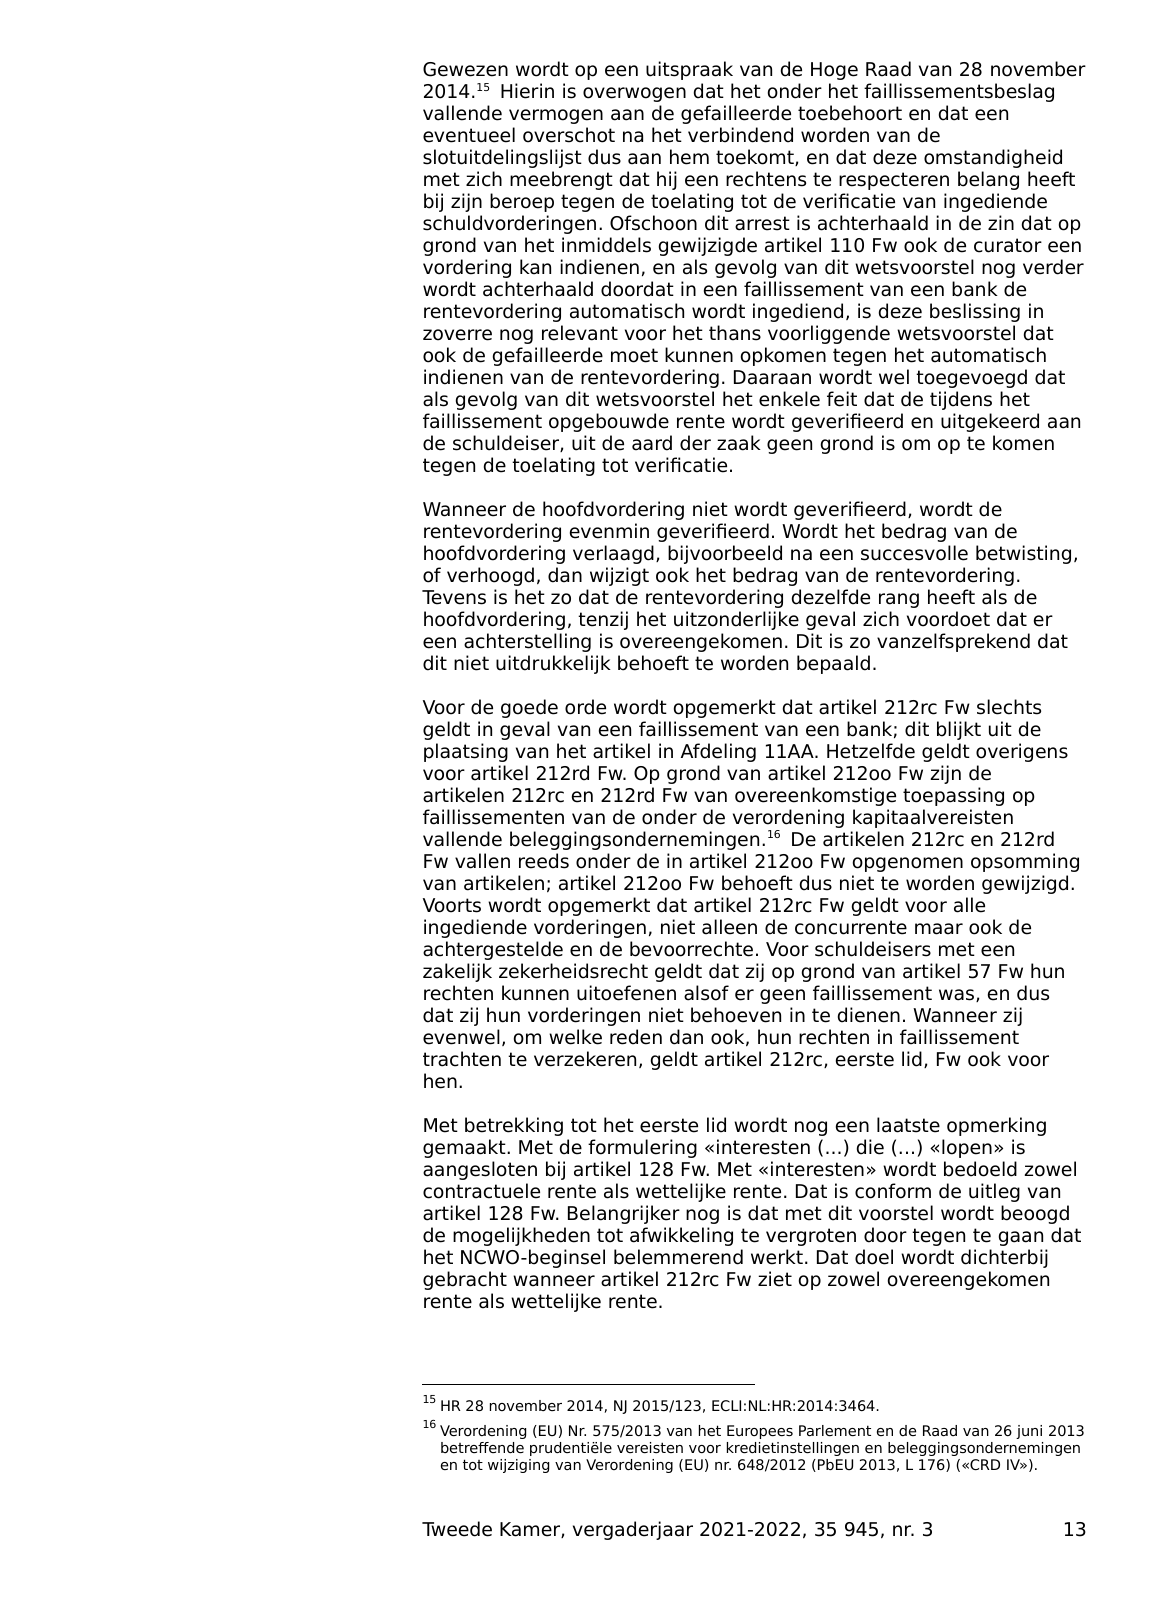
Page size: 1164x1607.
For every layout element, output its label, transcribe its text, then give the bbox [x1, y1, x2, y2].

text Gewezen wordt op een uitspraak van de Hoge Raad van 28 november 2014. Hierin is overwogen dat het onder het faillissementsbeslag vallende vermogen aan de gefailleerde toebehoort en dat een eventueel overschot na het verbindend worden van de slotuitdelingslijst dus aan hem toekomt, en dat deze omstandigheid met zich meebrengt dat hij een rechtens te respecteren belang heeft bij zijn beroep tegen de toelating tot de verificatie van ingediende schuldvorderingen. Ofschoon dit arrest is achterhaald in de zin dat op grond van het inmiddels gewijzigde artikel 110 Fw ook de curator een vordering kan indienen, en als gevolg van dit wetsvoorstel nog verder wordt achterhaald doordat in een faillissement van een bank de rentevordering automatisch wordt ingediend, is deze beslissing in zoverre nog relevant voor het thans voorliggende wetsvoorstel dat ook de gefailleerde moet kunnen opkomen tegen het automatisch indienen van de rentevordering. Daaraan wordt wel toegevoegd dat als gevolg van dit wetsvoorstel het enkele feit dat de tijdens het faillissement opgebouwde rente wordt geverifieerd en uitgekeerd aan de schuldeiser, uit de aard der zaak geen grond is om op te komen tegen de toelating tot verificatie. [422, 59, 1087, 477]
text Verordening (EU) Nr. 575/2013 van het Europees Parlement en de Raad van 26 juni 2013 betreffende prudentiële vereisten voor kredietinstellingen en beleggingsondernemingen en tot wijziging van Verordening (EU) nr. 648/2012 (PbEU 2013, L 176) («CRD IV»). [422, 1418, 1087, 1474]
text Met betrekking tot het eerste lid wordt nog een laatste opmerking gemaakt. Met de formulering «interesten (...) die (...) «lopen» is aangesloten bij artikel 128 Fw. Met «interesten» wordt bedoeld zowel contractuele rente als wettelijke rente. Dat is conform de uitleg van artikel 128 Fw. Belangrijker nog is dat met dit voorstel wordt beoogd de mogelijkheden tot afwikkeling te vergroten door tegen te gaan dat het NCWO-beginsel belemmerend werkt. Dat doel wordt dichterbij gebracht wanneer artikel 212rc Fw ziet op zowel overeengekomen rente als wettelijke rente. [422, 1115, 1087, 1312]
text HR 28 november 2014, NJ 2015/123, ECLI:NL:HR:2014:3464. [422, 1393, 1087, 1416]
text Voor de goede orde wordt opgemerkt dat artikel 212rc Fw slechts geldt in geval van een faillissement van een bank; dit blijkt uit de plaatsing van het artikel in Afdeling 11AA. Hetzelfde geldt overigens voor artikel 212rd Fw. Op grond van artikel 212oo Fw zijn de artikelen 212rc en 212rd Fw van overeenkomstige toepassing op faillissementen van de onder de verordening kapitaalvereisten vallende beleggingsondernemingen. De artikelen 212rc en 212rd Fw vallen reeds onder de in artikel 212oo Fw opgenomen opsomming van artikelen; artikel 212oo Fw behoeft dus niet te worden gewijzigd. Voorts wordt opgemerkt dat artikel 212rc Fw geldt voor alle ingediende vorderingen, niet alleen de concurrente maar ook de achtergestelde en de bevoorrechte. Voor schuldeisers met een zakelijk zekerheidsrecht geldt dat zij op grond van artikel 57 Fw hun rechten kunnen uitoefenen alsof er geen faillissement was, en dus dat zij hun vorderingen niet behoeven in te dienen. Wanneer zij evenwel, om welke reden dan ook, hun rechten in faillissement trachten te verzekeren, geldt artikel 212rc, eerste lid, Fw ook voor hen. [422, 697, 1087, 1092]
text Wanneer de hoofdvordering niet wordt geverifieerd, wordt de rentevordering evenmin geverifieerd. Wordt het bedrag van de hoofdvordering verlaagd, bijvoorbeeld na een succesvolle betwisting, of verhoogd, dan wijzigt ook het bedrag van de rentevordering. Tevens is het zo dat de rentevordering dezelfde rang heeft als de hoofdvordering, tenzij het uitzonderlijke geval zich voordoet dat er een achterstelling is overeengekomen. Dit is zo vanzelfsprekend dat dit niet uitdrukkelijk behoeft te worden bepaald. [422, 499, 1087, 675]
